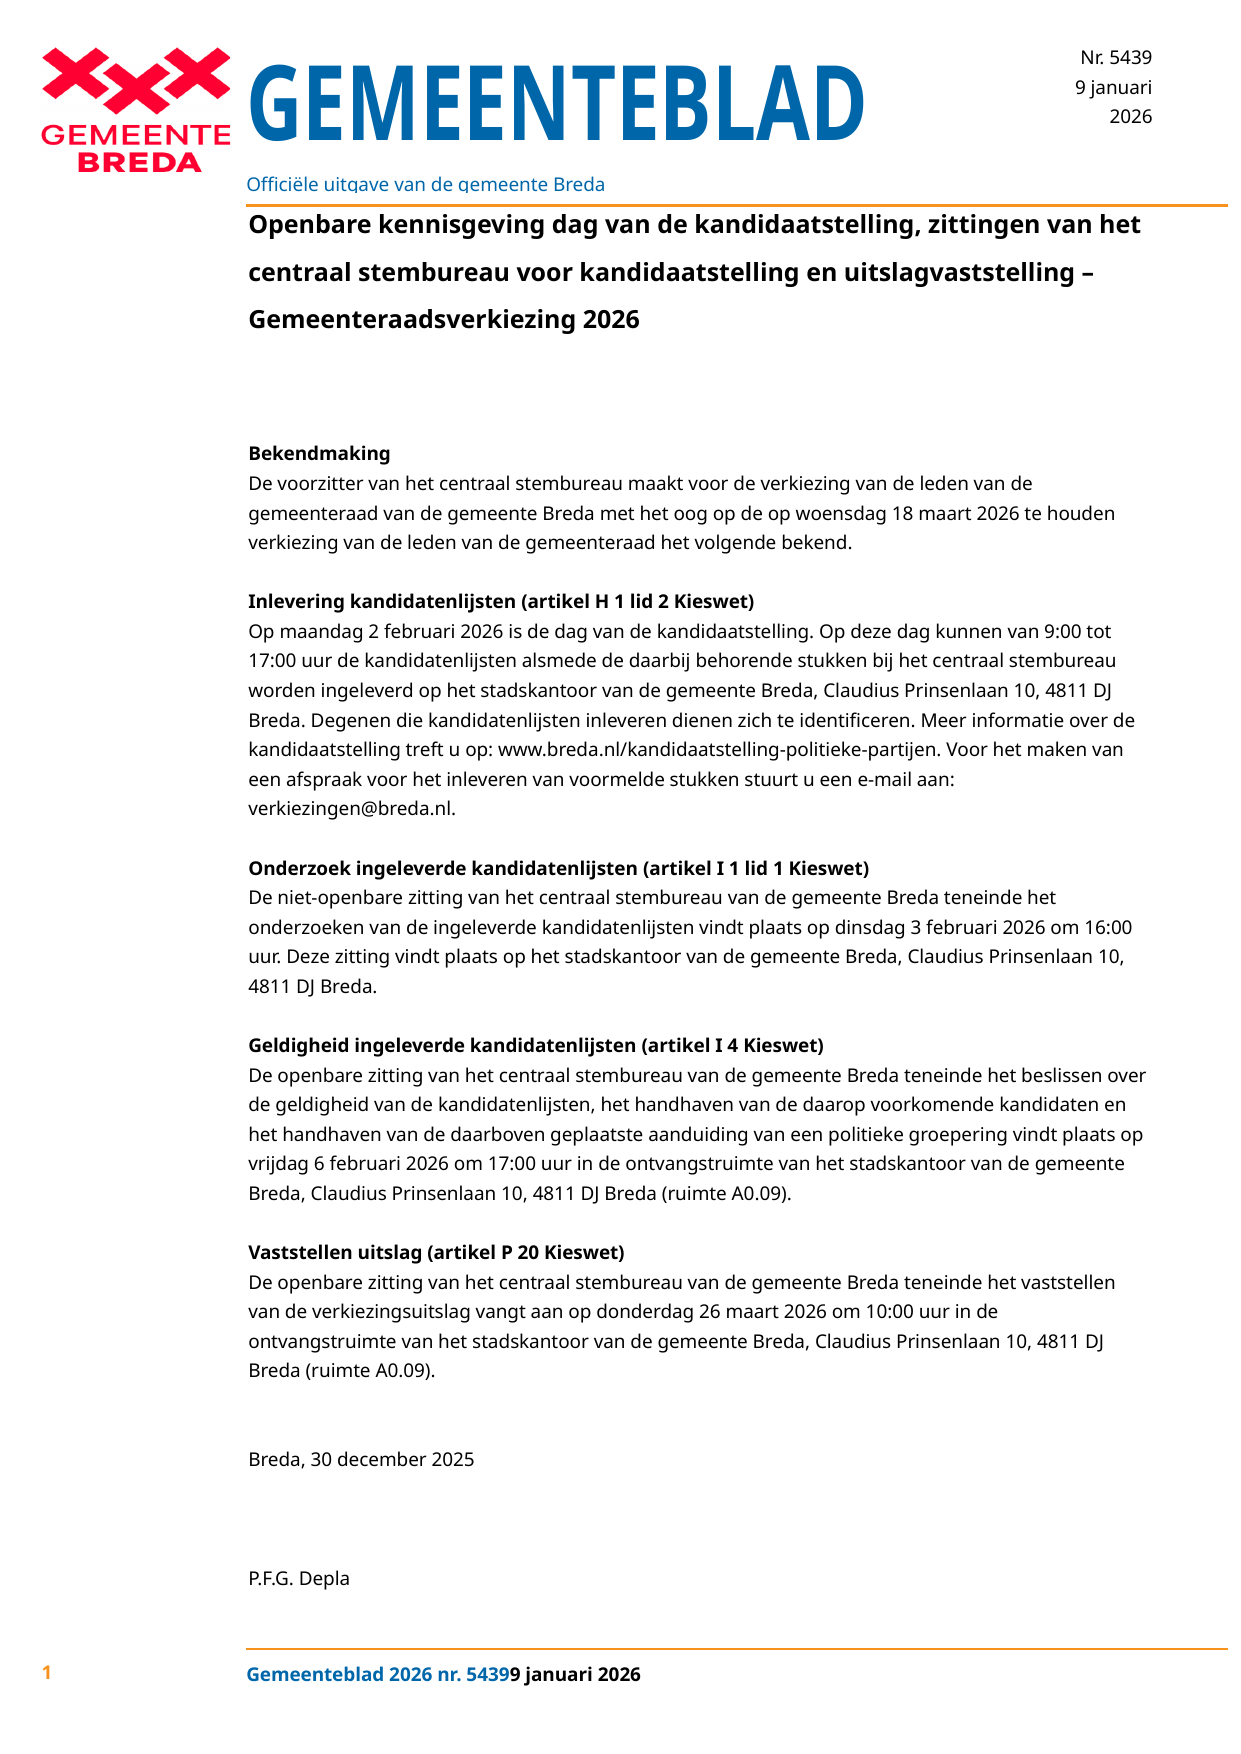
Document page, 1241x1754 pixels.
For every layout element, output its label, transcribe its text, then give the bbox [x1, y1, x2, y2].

text De niet-openbare zitting van het centraal stembureau van de gemeente Breda teneinde het onderzoeken van de ingeleverde kandidatenlijsten vindt plaats op dinsdag 3 februari 2026 om 16:00 uur. Deze zitting vindt plaats op het stadskantoor van de gemeente Breda, Claudius Prinsenlaan 10, 4811 DJ Breda. [248, 884, 1152, 999]
text Bekendmaking [248, 441, 1152, 466]
text Onderzoek ingeleverde kandidatenlijsten (artikel I 1 lid 1 Kieswet) [248, 855, 1152, 880]
text Inlevering kandidatenlijsten (artikel H 1 lid 2 Kieswet) [248, 588, 1152, 614]
text Breda, 30 december 2025 [248, 1446, 1152, 1472]
text P.F.G. Depla [248, 1565, 1152, 1590]
text Op maandag 2 februari 2026 is de dag van de kandidaatstelling. Op deze dag kunnen van 9:00 tot 17:00 uur de kandidatenlijsten alsmede de daarbij behorende stukken bij het centraal stembureau worden ingeleverd op het stadskantoor van de gemeente Breda, Claudius Prinsenlaan 10, 4811 DJ Breda. Degenen die kandidatenlijsten inleveren dienen zich te identificeren. Meer informatie over de kandidaatstelling treft u op: www.breda.nl/kandidaatstelling-politieke-partijen. Voor het maken van een afspraak voor het inleveren van voormelde stukken stuurt u een e-mail aan: verkiezingen@breda.nl. [248, 618, 1152, 821]
text De openbare zitting van het centraal stembureau van de gemeente Breda teneinde het beslissen over de geldigheid van de kandidatenlijsten, het handhaven van de daarop voorkomende kandidaten en het handhaven van de daarboven geplaatste aanduiding van een politieke groepering vindt plaats op vrijdag 6 februari 2026 om 17:00 uur in de ontvangstruimte van het stadskantoor van de gemeente Breda, Claudius Prinsenlaan 10, 4811 DJ Breda (ruimte A0.09). [248, 1062, 1152, 1206]
text Vaststellen uitslag (artikel P 20 Kieswet) [248, 1239, 1152, 1265]
text De openbare zitting van het centraal stembureau van de gemeente Breda teneinde het vaststellen van de verkiezingsuitslag vangt aan op donderdag 26 maart 2026 om 10:00 uur in de ontvangstruimte van het stadskantoor van de gemeente Breda, Claudius Prinsenlaan 10, 4811 DJ Breda (ruimte A0.09). [248, 1269, 1152, 1383]
text Geldigheid ingeleverde kandidatenlijsten (artikel I 4 Kieswet) [248, 1032, 1152, 1058]
picture [41, 47, 231, 172]
text De voorzitter van het centraal stembureau maakt voor de verkiezing van de leden van de gemeenteraad van de gemeente Breda met het oog op de op woensdag 18 maart 2026 te houden verkiezing van de leden van de gemeenteraad het volgende bekend. [248, 470, 1152, 555]
text Openbare kennisgeving dag van de kandidaatstelling, zittingen van het centraal stembureau voor kandidaatstelling en uitslagvaststelling – Gemeenteraadsverkiezing 2026 [248, 207, 1152, 336]
